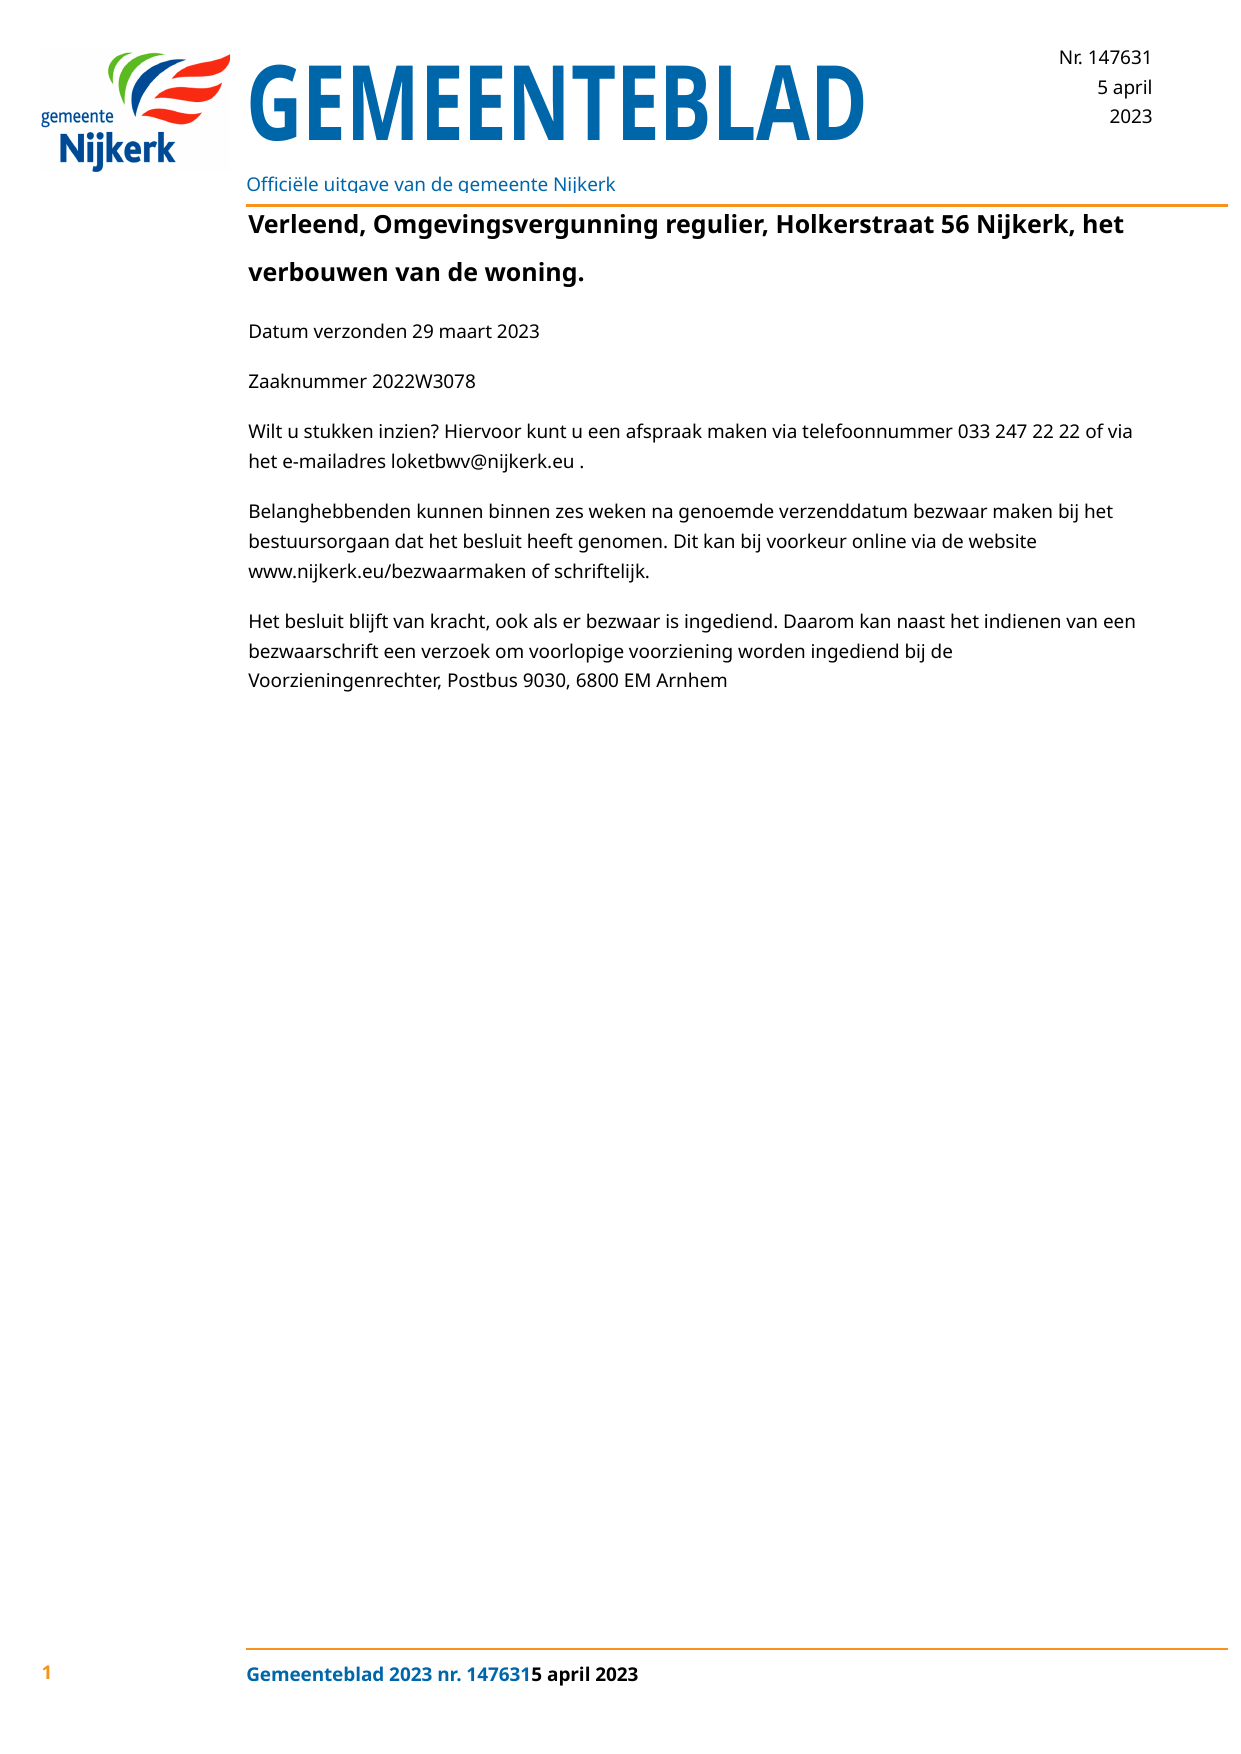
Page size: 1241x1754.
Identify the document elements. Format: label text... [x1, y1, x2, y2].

text Belanghebbenden kunnen binnen zes weken na genoemde verzenddatum bezwaar maken bij het bestuursorgaan dat het besluit heeft genomen. Dit kan bij voorkeur online via de website www.nijkerk.eu/bezwaarmaken of schriftelijk. [248, 499, 1152, 584]
text Wilt u stukken inzien? Hiervoor kunt u een afspraak maken via telefoonnummer 033 247 22 22 of via het e-mailadres loketbwv@nijkerk.eu . [248, 419, 1152, 474]
text Verleend, Omgevingsvergunning regulier, Holkerstraat 56 Nijkerk, het verbouwen van de woning. [248, 207, 1152, 288]
text Het besluit blijft van kracht, ook als er bezwaar is ingediend. Daarom kan naast het indienen van een bezwaarschrift een verzoek om voorlopige voorziening worden ingediend bij de Voorzieningenrechter, Postbus 9030, 6800 EM Arnhem [248, 608, 1152, 693]
text Datum verzonden 29 maart 2023 [248, 318, 1152, 344]
text Zaaknummer 2022W3078 [248, 368, 1152, 394]
picture [41, 47, 231, 172]
